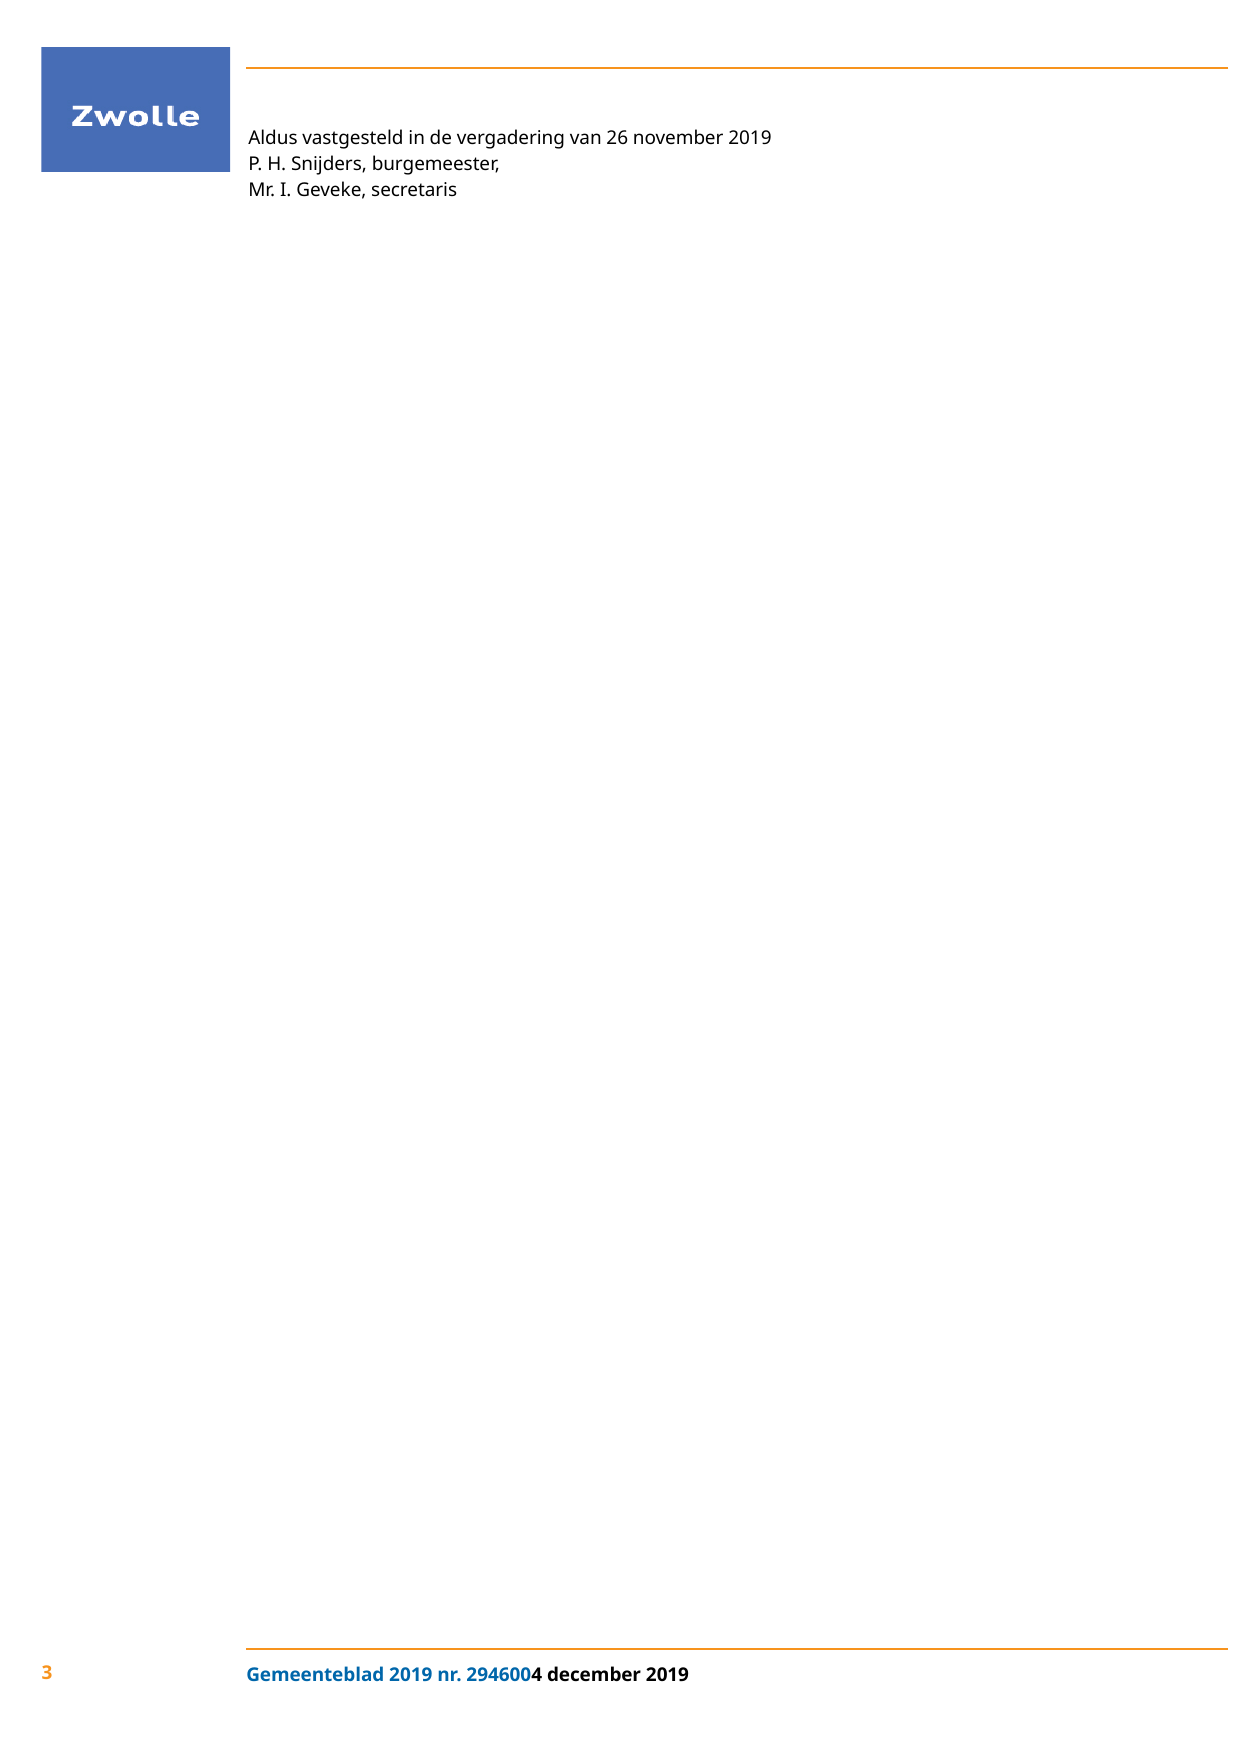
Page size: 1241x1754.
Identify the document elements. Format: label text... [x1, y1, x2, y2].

text P. H. Snijders, burgemeester, [248, 150, 1152, 176]
text Aldus vastgesteld in de vergadering van 26 november 2019 [248, 124, 1152, 150]
picture [41, 47, 231, 172]
text Mr. I. Geveke, secretaris [248, 176, 1152, 202]
